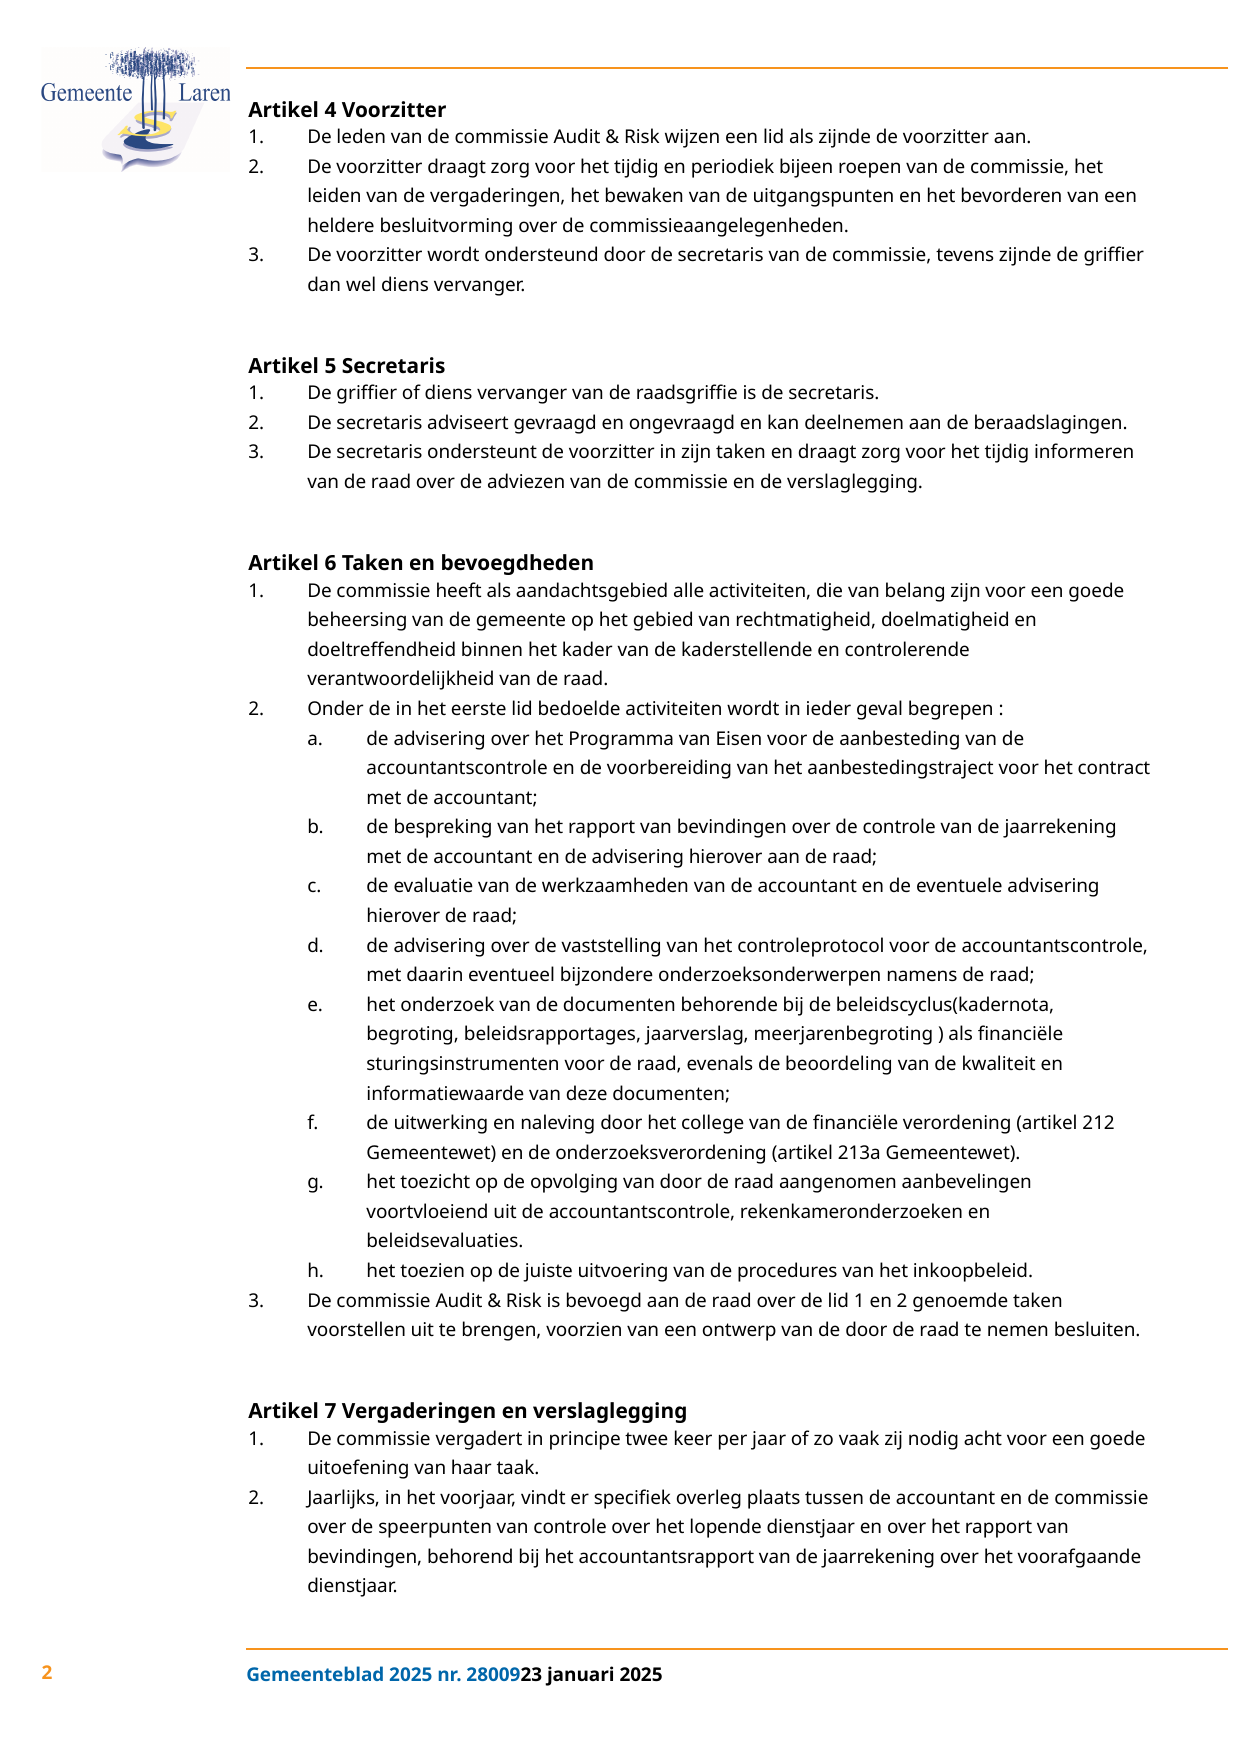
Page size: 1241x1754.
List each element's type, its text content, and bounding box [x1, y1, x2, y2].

list het toezicht op de opvolging van door de raad aangenomen aanbevelingen voortvloeiend uit de accountantscontrole, rekenkameronderzoeken en beleidsevaluaties. [307, 1168, 1152, 1253]
list De commissie heeft als aandachtsgebied alle activiteiten, die van belang zijn voor een goede beheersing van de gemeente op het gebied van rechtmatigheid, doelmatigheid en doeltreffendheid binnen het kader van de kaderstellende en controlerende verantwoordelijkheid van de raad. [248, 577, 1152, 691]
list De voorzitter wordt ondersteund door de secretaris van de commissie, tevens zijnde de griffier dan wel diens vervanger. [248, 242, 1152, 297]
text Artikel 5 Secretaris [248, 351, 1152, 379]
list de bespreking van het rapport van bevindingen over de controle van de jaarrekening met de accountant en de advisering hierover aan de raad; [307, 813, 1152, 869]
list de advisering over het Programma van Eisen voor de aanbesteding van de accountantscontrole en de voorbereiding van het aanbestedingstraject voor het contract met de accountant; [307, 725, 1152, 809]
list De leden van de commissie Audit & Risk wijzen een lid als zijnde de voorzitter aan. [248, 123, 1152, 149]
list Onder de in het eerste lid bedoelde activiteiten wordt in ieder geval begrepen : [248, 695, 1152, 721]
list De voorzitter draagt zorg voor het tijdig en periodiek bijeen roepen van de commissie, het leiden van de vergaderingen, het bewaken van de uitgangspunten en het bevorderen van een heldere besluitvorming over de commissieaangelegenheden. [248, 153, 1152, 238]
list de advisering over de vaststelling van het controleprotocol voor de accountantscontrole, met daarin eventueel bijzondere onderzoeksonderwerpen namens de raad; [307, 932, 1152, 987]
text Artikel 4 Voorzitter [248, 95, 1152, 123]
list het toezien op de juiste uitvoering van de procedures van het inkoopbeleid. [307, 1257, 1152, 1283]
list het onderzoek van de documenten behorende bij de beleidscyclus(kadernota, begroting, beleidsrapportages, jaarverslag, meerjarenbegroting ) als financiële sturingsinstrumenten voor de raad, evenals de beoordeling van de kwaliteit en informatiewaarde van deze documenten; [307, 991, 1152, 1105]
list De commissie Audit & Risk is bevoegd aan de raad over de lid 1 en 2 genoemde taken voorstellen uit te brengen, voorzien van een ontwerp van de door de raad te nemen besluiten. [248, 1287, 1152, 1342]
list De secretaris adviseert gevraagd en ongevraagd en kan deelnemen aan de beraadslagingen. [248, 409, 1152, 435]
list Jaarlijks, in het voorjaar, vindt er specifiek overleg plaats tussen de accountant en de commissie over de speerpunten van controle over het lopende dienstjaar en over het rapport van bevindingen, behorend bij het accountantsrapport van de jaarrekening over het voorafgaande dienstjaar. [248, 1484, 1152, 1598]
list De commissie vergadert in principe twee keer per jaar of zo vaak zij nodig acht voor een goede uitoefening van haar taak. [248, 1425, 1152, 1480]
list de evaluatie van de werkzaamheden van de accountant en de eventuele advisering hierover de raad; [307, 873, 1152, 928]
list De secretaris ondersteunt de voorzitter in zijn taken en draagt zorg voor het tijdig informeren van de raad over de adviezen van de commissie en de verslaglegging. [248, 439, 1152, 494]
list De griffier of diens vervanger van de raadsgriffie is de secretaris. [248, 379, 1152, 405]
picture [41, 47, 231, 172]
list de uitwerking en naleving door het college van de financiële verordening (artikel 212 Gemeentewet) en de onderzoeksverordening (artikel 213a Gemeentewet). [307, 1109, 1152, 1164]
text Artikel 7 Vergaderingen en verslaglegging [248, 1396, 1152, 1425]
text Artikel 6 Taken en bevoegdheden [248, 548, 1152, 577]
